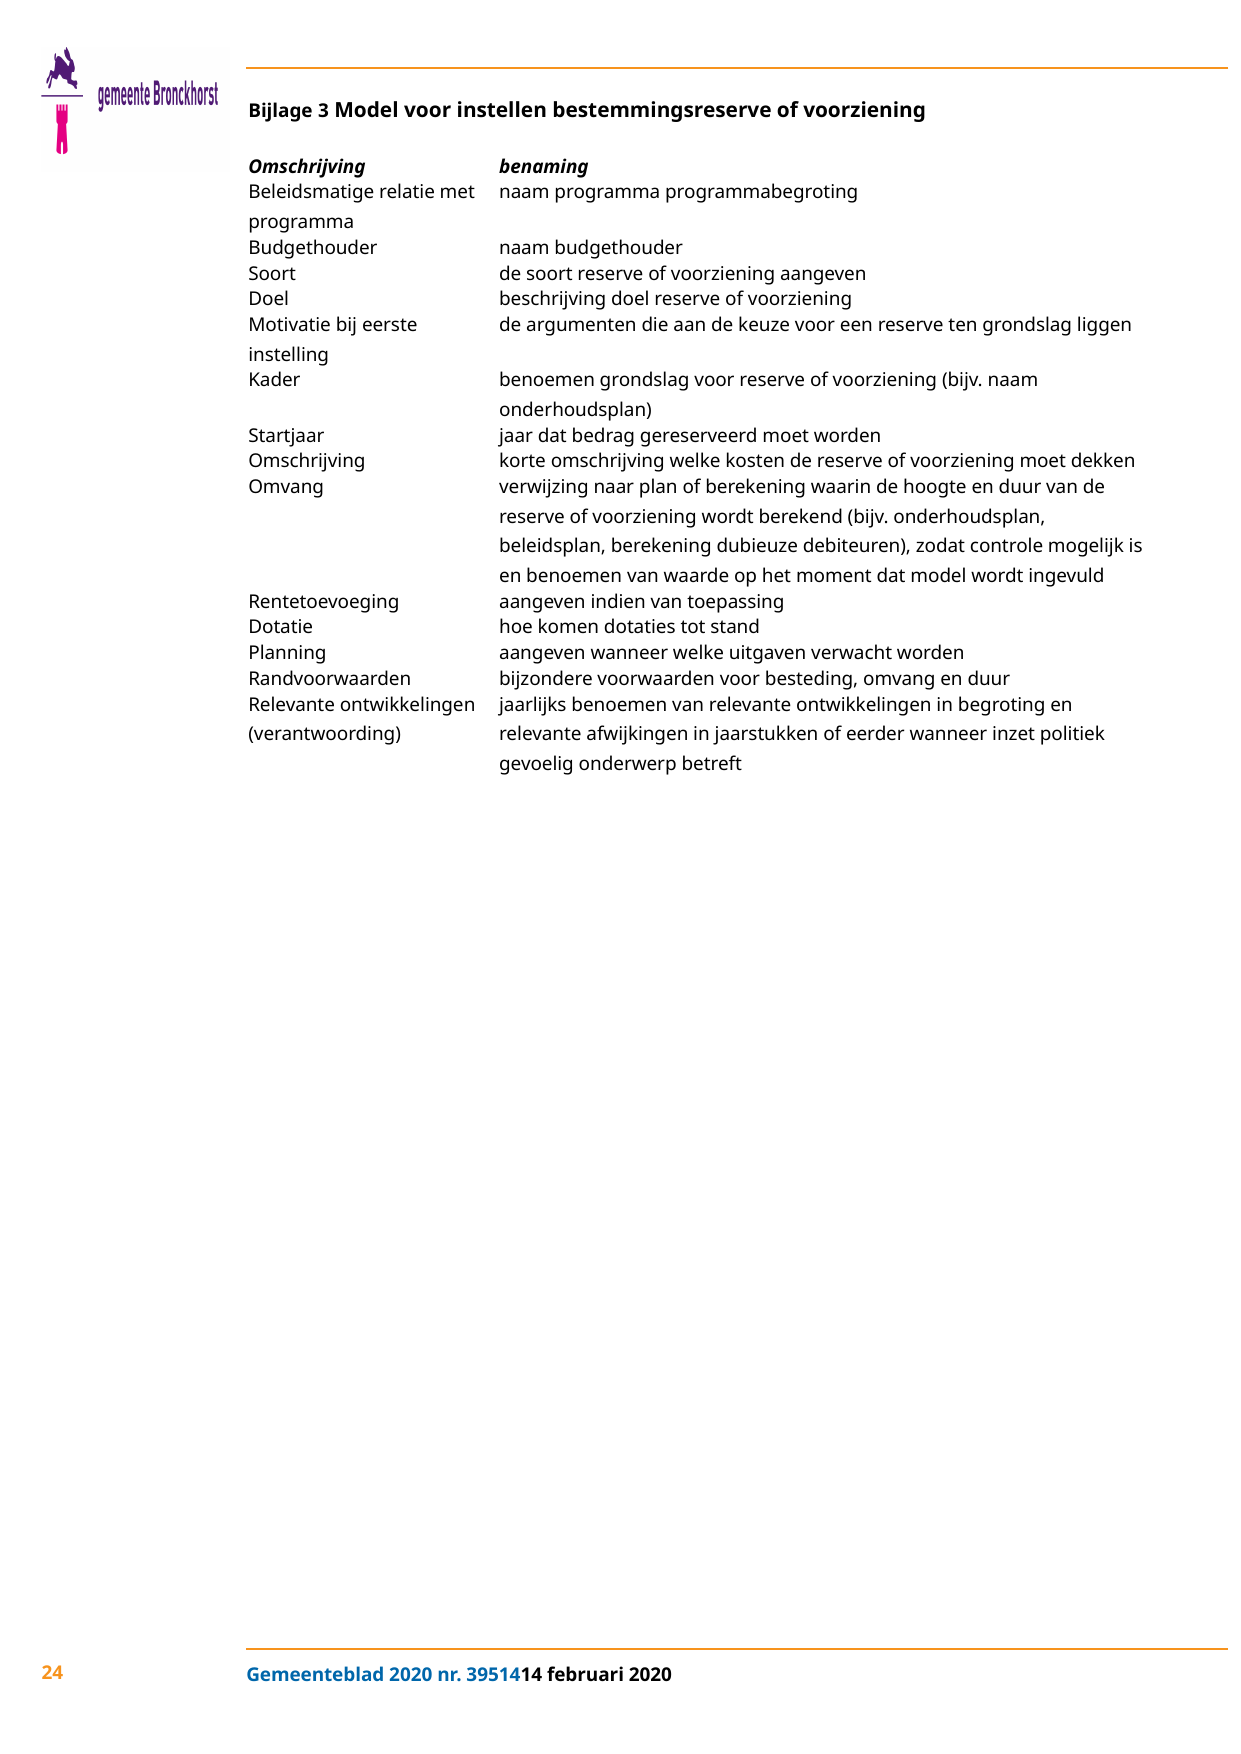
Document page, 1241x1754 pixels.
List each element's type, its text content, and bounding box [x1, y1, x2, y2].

table_cell jaar dat bedrag gereserveerd moet worden [499, 422, 1152, 448]
table_header Omschrijving [248, 153, 499, 179]
table_cell jaarlijks benoemen van relevante ontwikkelingen in begroting en relevante afwijkingen in jaarstukken of eerder wanneer inzet politiek gevoelig onderwerp betreft [499, 691, 1152, 776]
table_cell Randvoorwaarden [248, 665, 499, 691]
table_cell naam budgethouder [499, 234, 1152, 260]
table_cell Rentetoevoeging [248, 588, 499, 613]
table_cell Dotatie [248, 614, 499, 639]
table_cell Planning [248, 639, 499, 665]
table_cell beschrijving doel reserve of voorziening [499, 286, 1152, 311]
table_cell korte omschrijving welke kosten de reserve of voorziening moet dekken [499, 448, 1152, 473]
table_cell Omschrijving [248, 448, 499, 473]
table_cell aangeven indien van toepassing [499, 588, 1152, 613]
table_cell Motivatie bij eerste instelling [248, 311, 499, 367]
table_cell verwijzing naar plan of berekening waarin de hoogte en duur van de reserve of voorziening wordt berekend (bijv. onderhoudsplan, beleidsplan, berekening dubieuze debiteuren), zodat controle mogelijk is en benoemen van waarde op het moment dat model wordt ingevuld [499, 473, 1152, 588]
table_cell Kader [248, 367, 499, 422]
table_cell Doel [248, 286, 499, 311]
table_cell naam programma programmabegroting [499, 179, 1152, 234]
table_cell Startjaar [248, 422, 499, 448]
table_cell hoe komen dotaties tot stand [499, 614, 1152, 639]
table_cell de argumenten die aan de keuze voor een reserve ten grondslag liggen [499, 311, 1152, 367]
picture [41, 47, 231, 172]
table_cell Omvang [248, 473, 499, 588]
table_header benaming [499, 153, 1152, 179]
table_cell Beleidsmatige relatie met programma [248, 179, 499, 234]
table_cell aangeven wanneer welke uitgaven verwacht worden [499, 639, 1152, 665]
table_cell de soort reserve of voorziening aangeven [499, 260, 1152, 286]
text Bijlage 3 Model voor instellen bestemmingsreserve of voorziening [248, 95, 1152, 123]
table_cell Budgethouder [248, 234, 499, 260]
table_cell benoemen grondslag voor reserve of voorziening (bijv. naam onderhoudsplan) [499, 367, 1152, 422]
table_cell Soort [248, 260, 499, 286]
table_cell bijzondere voorwaarden voor besteding, omvang en duur [499, 665, 1152, 691]
table_cell Relevante ontwikkelingen (verantwoording) [248, 691, 499, 776]
